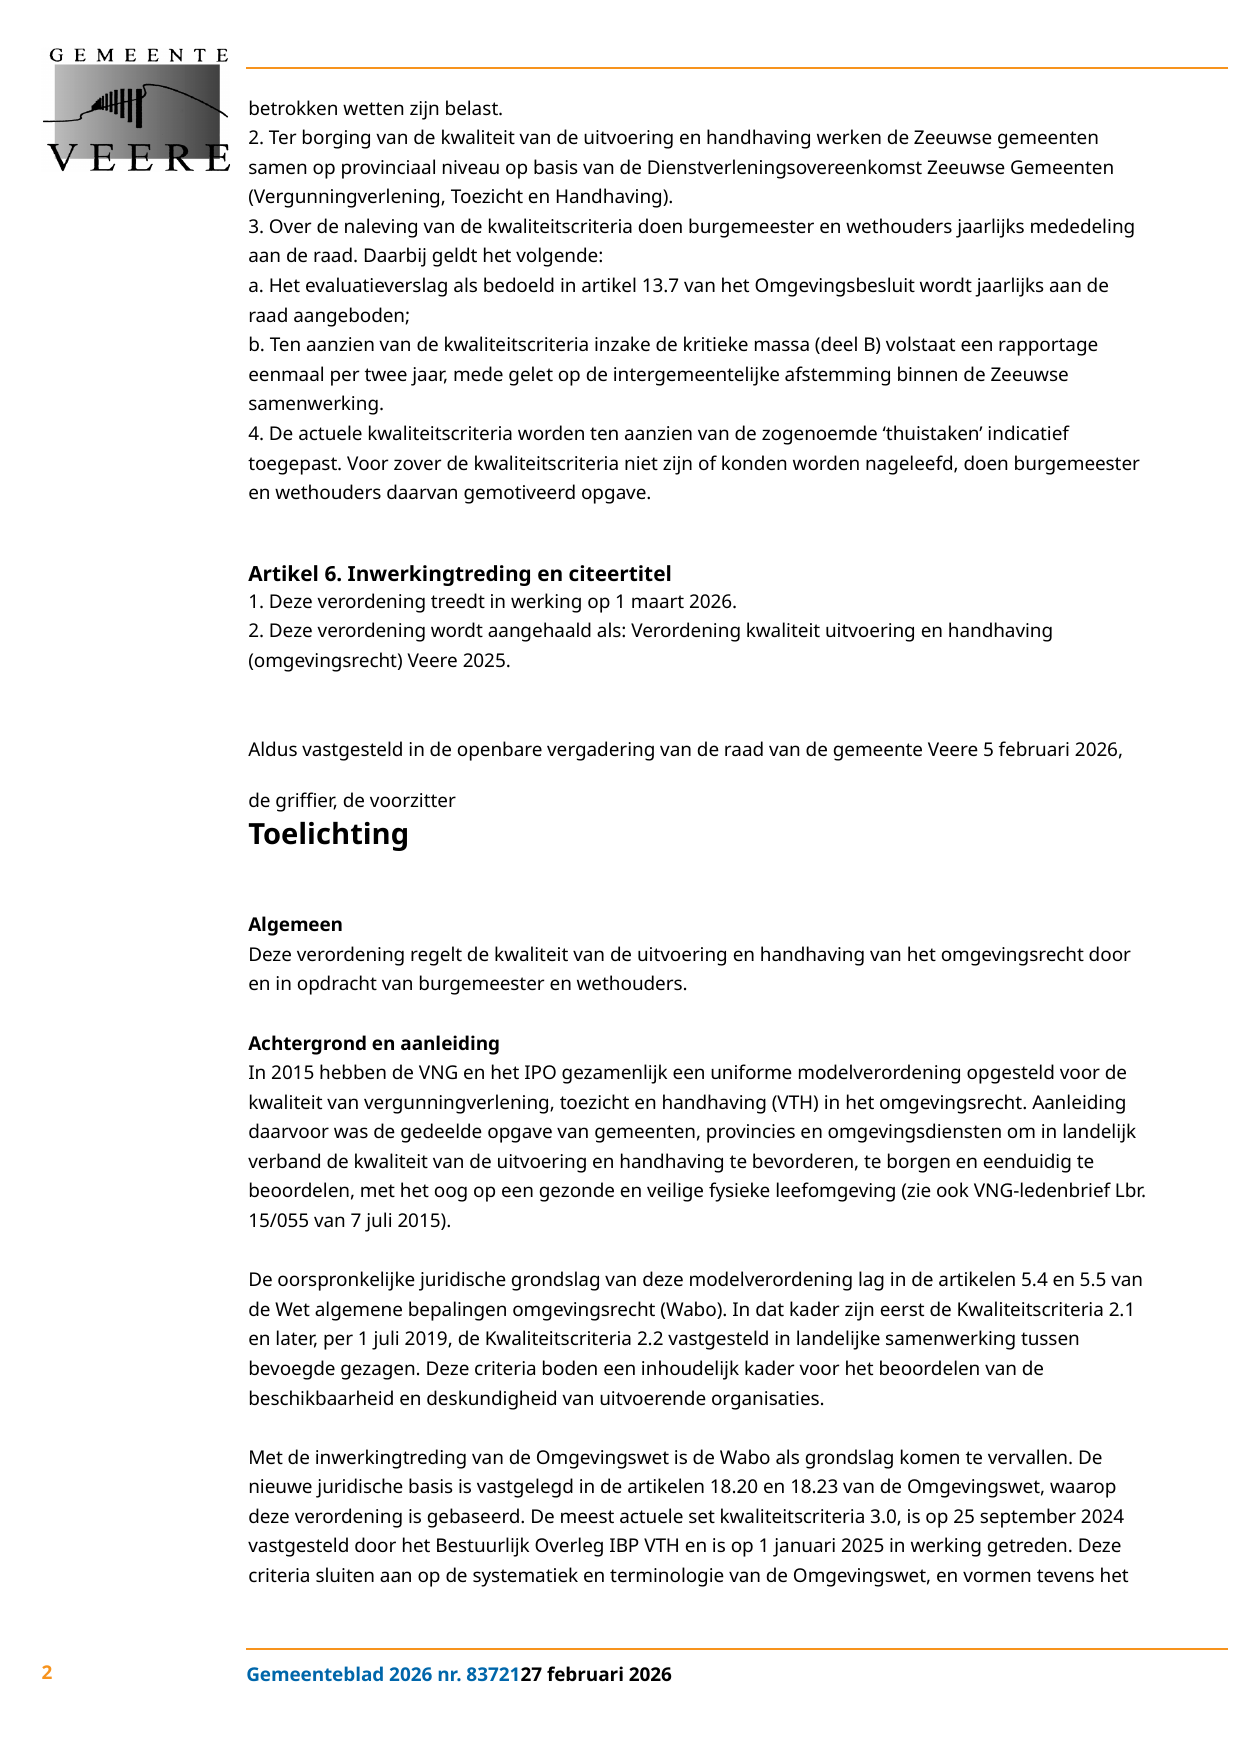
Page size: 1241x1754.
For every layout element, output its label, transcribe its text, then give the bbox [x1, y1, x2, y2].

text 4. De actuele kwaliteitscriteria worden ten aanzien van de zogenoemde ‘thuistaken’ indicatief toegepast. Voor zover de kwaliteitscriteria niet zijn of konden worden nageleefd, doen burgemeester en wethouders daarvan gemotiveerd opgave. [248, 420, 1152, 505]
text a. Het evaluatieverslag als bedoeld in artikel 13.7 van het Omgevingsbesluit wordt jaarlijks aan de raad aangeboden; [248, 272, 1152, 328]
text betrokken wetten zijn belast. [248, 95, 1152, 121]
text Achtergrond en aanleiding [248, 1030, 1152, 1055]
text de griffier, de voorzitter [248, 787, 1152, 813]
text De oorspronkelijke juridische grondslag van deze modelverordening lag in de artikelen 5.4 en 5.5 van de Wet algemene bepalingen omgevingsrecht (Wabo). In dat kader zijn eerst de Kwaliteitscriteria 2.1 en later, per 1 juli 2019, de Kwaliteitscriteria 2.2 vastgesteld in landelijke samenwerking tussen bevoegde gezagen. Deze criteria boden een inhoudelijk kader voor het beoordelen van de beschikbaarheid en deskundigheid van uitvoerende organisaties. [248, 1266, 1152, 1410]
text Met de inwerkingtreding van de Omgevingswet is de Wabo als grondslag komen te vervallen. De nieuwe juridische basis is vastgelegd in de artikelen 18.20 en 18.23 van de Omgevingswet, waarop deze verordening is gebaseerd. De meest actuele set kwaliteitscriteria 3.0, is op 25 september 2024 vastgesteld door het Bestuurlijk Overleg IBP VTH en is op 1 januari 2025 in werking getreden. Deze criteria sluiten aan op de systematiek en terminologie van de Omgevingswet, en vormen tevens het [248, 1444, 1152, 1588]
text Aldus vastgesteld in de openbare vergadering van de raad van de gemeente Veere 5 februari 2026, [248, 736, 1152, 761]
text 1. Deze verordening treedt in werking op 1 maart 2026. [248, 588, 1152, 613]
text In 2015 hebben de VNG en het IPO gezamenlijk een uniforme modelverordening opgesteld voor de kwaliteit van vergunningverlening, toezicht en handhaving (VTH) in het omgevingsrecht. Aanleiding daarvoor was de gedeelde opgave van gemeenten, provincies en omgevingsdiensten om in landelijk verband de kwaliteit van de uitvoering en handhaving te bevorderen, te borgen en eenduidig te beoordelen, met het oog op een gezonde en veilige fysieke leefomgeving (zie ook VNG-ledenbrief Lbr. 15/055 van 7 juli 2015). [248, 1059, 1152, 1233]
text Algemeen [248, 911, 1152, 937]
text Toelichting [248, 813, 1152, 853]
text b. Ten aanzien van de kwaliteitscriteria inzake de kritieke massa (deel B) volstaat een rapportage eenmaal per twee jaar, mede gelet op de intergemeentelijke afstemming binnen de Zeeuwse samenwerking. [248, 331, 1152, 416]
text Artikel 6. Inwerkingtreding en citeertitel [248, 559, 1152, 588]
picture [41, 47, 231, 172]
text 3. Over de naleving van de kwaliteitscriteria doen burgemeester en wethouders jaarlijks mededeling aan de raad. Daarbij geldt het volgende: [248, 213, 1152, 268]
text 2. Deze verordening wordt aangehaald als: Verordening kwaliteit uitvoering en handhaving (omgevingsrecht) Veere 2025. [248, 617, 1152, 673]
text Deze verordening regelt de kwaliteit van de uitvoering en handhaving van het omgevingsrecht door en in opdracht van burgemeester en wethouders. [248, 941, 1152, 996]
text 2. Ter borging van de kwaliteit van de uitvoering en handhaving werken de Zeeuwse gemeenten samen op provinciaal niveau op basis van de Dienstverleningsovereenkomst Zeeuwse Gemeenten (Vergunningverlening, Toezicht en Handhaving). [248, 124, 1152, 209]
